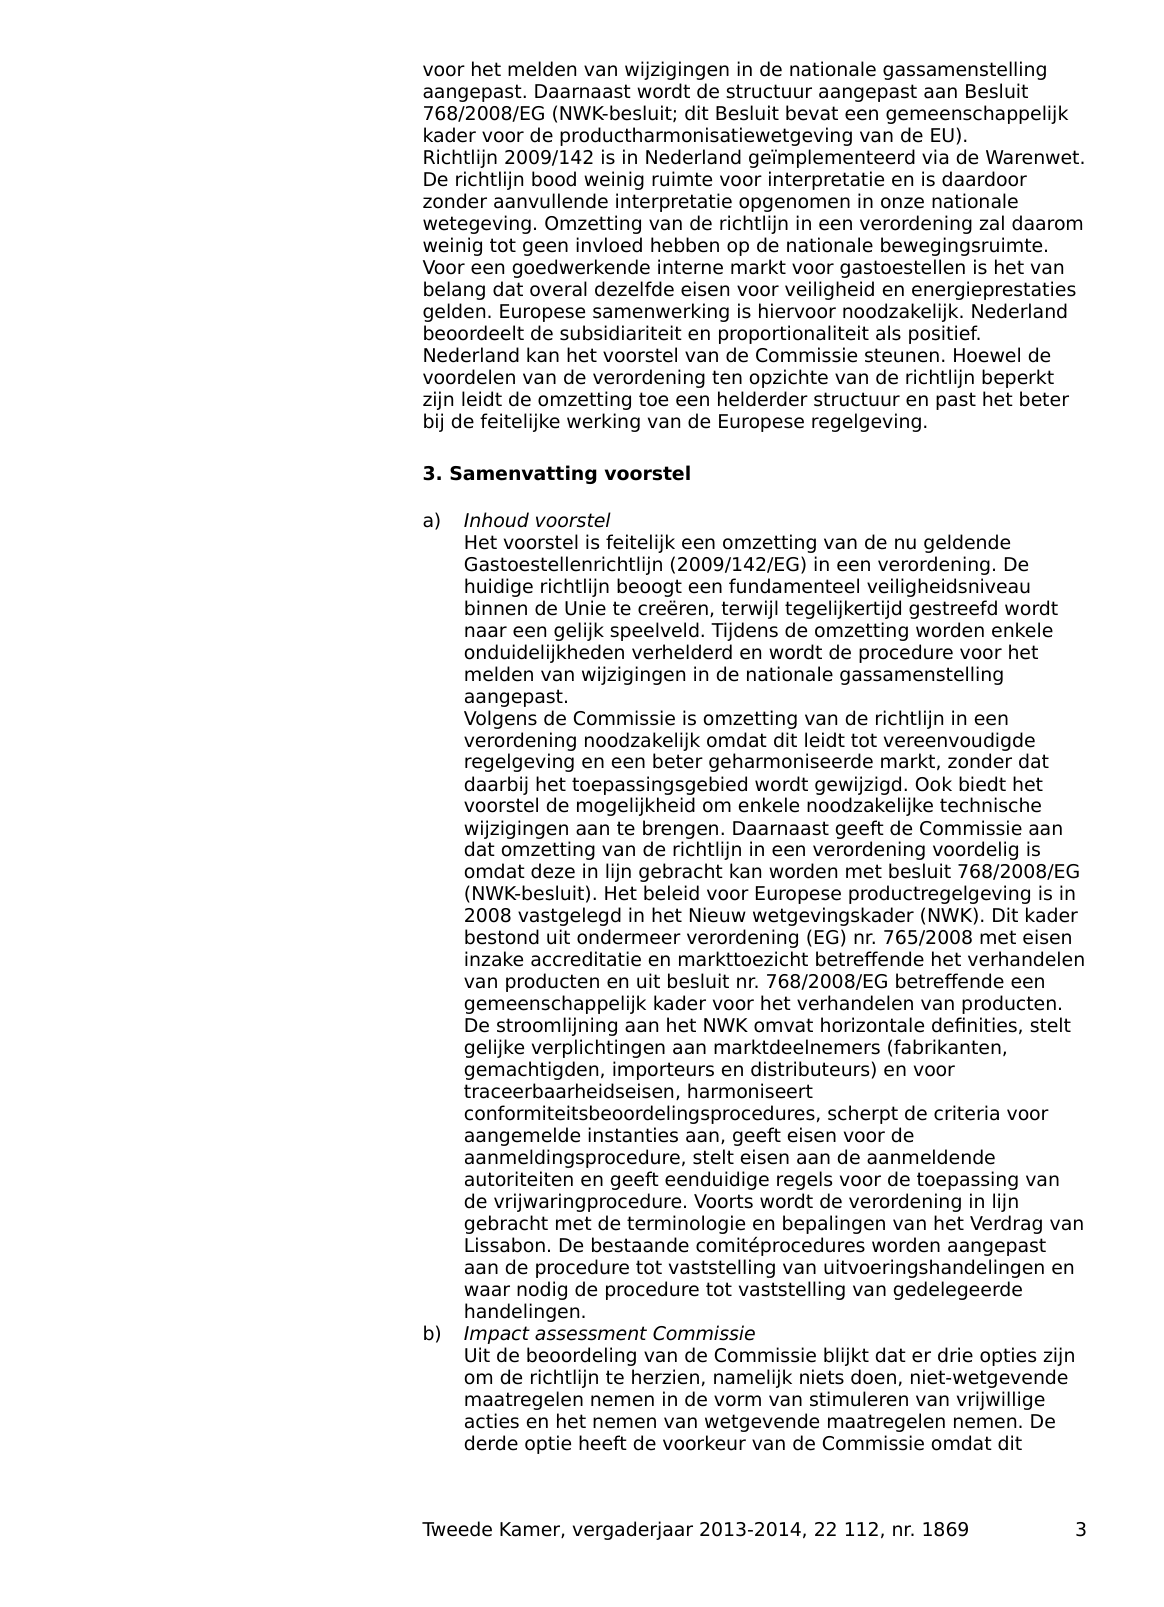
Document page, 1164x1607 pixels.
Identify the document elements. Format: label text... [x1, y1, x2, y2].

text b) Impact assessment Commissie [422, 1323, 1087, 1345]
text voor het melden van wijzigingen in de nationale gassamenstelling aangepast. Daarnaast wordt de structuur aangepast aan Besluit 768/2008/EG (NWK-besluit; dit Besluit bevat een gemeenschappelijk kader voor de productharmonisatiewetgeving van de EU). [422, 59, 1087, 147]
text Uit de beoordeling van de Commissie blijkt dat er drie opties zijn om de richtlijn te herzien, namelijk niets doen, niet-wetgevende maatregelen nemen in de vorm van stimuleren van vrijwillige acties en het nemen van wetgevende maatregelen nemen. De derde optie heeft de voorkeur van de Commissie omdat dit [464, 1345, 1087, 1455]
text Richtlijn 2009/142 is in Nederland geïmplementeerd via de Warenwet. De richtlijn bood weinig ruimte voor interpretatie en is daardoor zonder aanvullende interpretatie opgenomen in onze nationale wetegeving. Omzetting van de richtlijn in een verordening zal daarom weinig tot geen invloed hebben op de nationale bewegingsruimte. Voor een goedwerkende interne markt voor gastoestellen is het van belang dat overal dezelfde eisen voor veiligheid en energieprestaties gelden. Europese samenwerking is hiervoor noodzakelijk. Nederland beoordeelt de subsidiariteit en proportionaliteit als positief. [422, 147, 1087, 345]
text Het voorstel is feitelijk een omzetting van de nu geldende Gastoestellenrichtlijn (2009/142/EG) in een verordening. De huidige richtlijn beoogt een fundamenteel veiligheidsniveau binnen de Unie te creëren, terwijl tegelijkertijd gestreefd wordt naar een gelijk speelveld. Tijdens de omzetting worden enkele onduidelijkheden verhelderd en wordt de procedure voor het melden van wijzigingen in de nationale gassamenstelling aangepast. [464, 532, 1087, 707]
text Nederland kan het voorstel van de Commissie steunen. Hoewel de voordelen van de verordening ten opzichte van de richtlijn beperkt zijn leidt de omzetting toe een helderder structuur en past het beter bij de feitelijke werking van de Europese regelgeving. [422, 345, 1087, 433]
subtitle 3. Samenvatting voorstel [422, 463, 1087, 485]
text a) Inhoud voorstel [422, 510, 1087, 532]
text Volgens de Commissie is omzetting van de richtlijn in een verordening noodzakelijk omdat dit leidt tot vereenvoudigde regelgeving en een beter geharmoniseerde markt, zonder dat daarbij het toepassingsgebied wordt gewijzigd. Ook biedt het voorstel de mogelijkheid om enkele noodzakelijke technische wijzigingen aan te brengen. Daarnaast geeft de Commissie aan dat omzetting van de richtlijn in een verordening voordelig is omdat deze in lijn gebracht kan worden met besluit 768/2008/EG (NWK-besluit). Het beleid voor Europese productregelgeving is in 2008 vastgelegd in het Nieuw wetgevingskader (NWK). Dit kader bestond uit ondermeer verordening (EG) nr. 765/2008 met eisen inzake accreditatie en markttoezicht betreffende het verhandelen van producten en uit besluit nr. 768/2008/EG betreffende een gemeenschappelijk kader voor het verhandelen van producten. De stroomlijning aan het NWK omvat horizontale definities, stelt gelijke verplichtingen aan marktdeelnemers (fabrikanten, gemachtigden, importeurs en distributeurs) en voor traceerbaarheidseisen, harmoniseert conformiteitsbeoordelingsprocedures, scherpt de criteria voor aangemelde instanties aan, geeft eisen voor de aanmeldingsprocedure, stelt eisen aan de aanmeldende autoriteiten en geeft eenduidige regels voor de toepassing van de vrijwaringprocedure. Voorts wordt de verordening in lijn gebracht met de terminologie en bepalingen van het Verdrag van Lissabon. De bestaande comitéprocedures worden aangepast aan de procedure tot vaststelling van uitvoeringshandelingen en waar nodig de procedure tot vaststelling van gedelegeerde handelingen. [464, 707, 1087, 1323]
